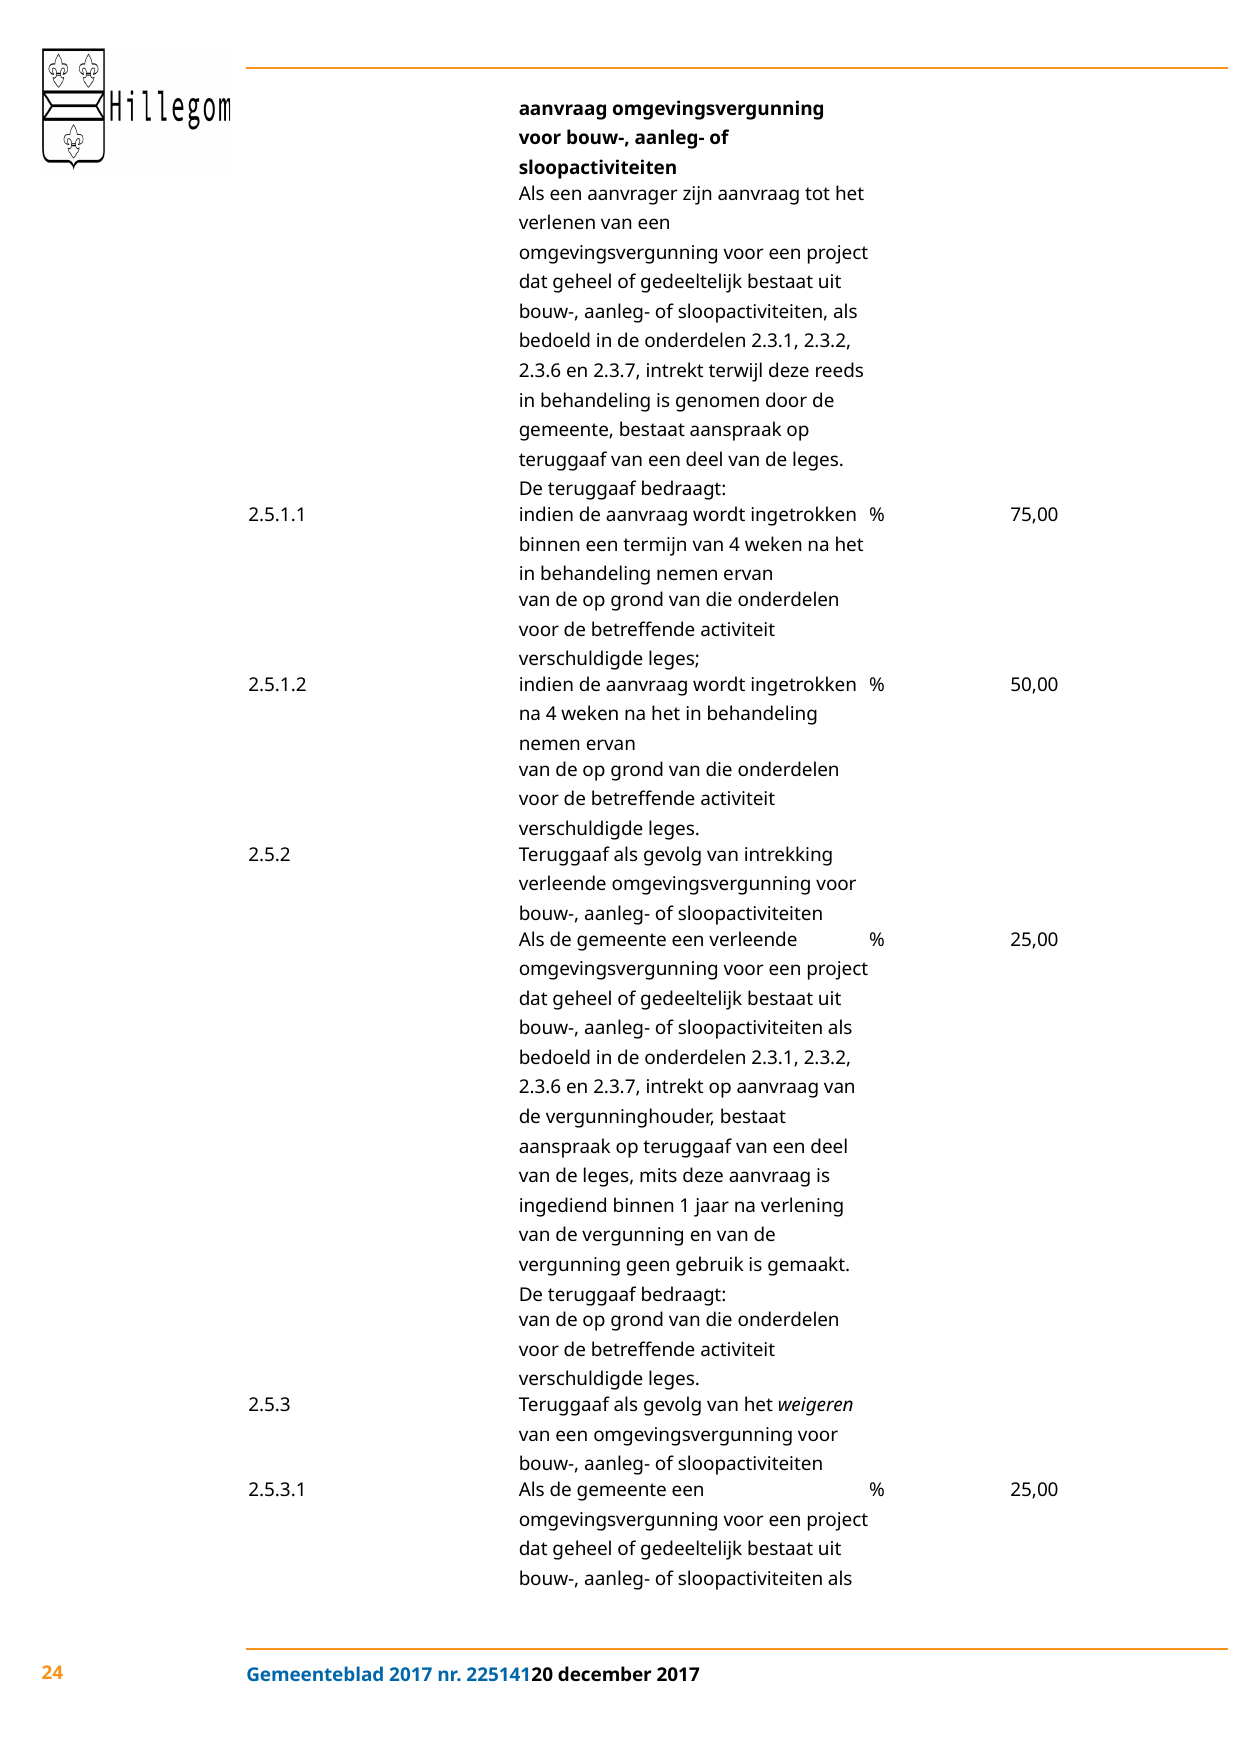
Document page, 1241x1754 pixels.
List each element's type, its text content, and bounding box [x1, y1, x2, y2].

table_cell [248, 180, 518, 501]
table_cell indien de aanvraag wordt ingetrokken binnen een termijn van 4 weken na het in behandeling nemen ervan [519, 501, 869, 586]
table_cell Als een aanvrager zijn aanvraag tot het verlenen van een omgevingsvergunning voor een project dat geheel of gedeeltelijk bestaat uit bouw-, aanleg- of sloopactiviteiten, als bedoeld in de onderdelen 2.3.1, 2.3.2, 2.3.6 en 2.3.7, intrekt terwijl deze reeds in behandeling is genomen door de gemeente, bestaat aanspraak op teruggaaf van een deel van de leges. De teruggaaf bedraagt: [519, 180, 869, 501]
table_cell Als de gemeente een verleende omgevingsvergunning voor een project dat geheel of gedeeltelijk bestaat uit bouw-, aanleg- of sloopactiviteiten als bedoeld in de onderdelen 2.3.1, 2.3.2, 2.3.6 en 2.3.7, intrekt op aanvraag van de vergunninghouder, bestaat aanspraak op teruggaaf van een deel van de leges, mits deze aanvraag is ingediend binnen 1 jaar na verlening van de vergunning en van de vergunning geen gebruik is gemaakt. De teruggaaf bedraagt: [519, 926, 869, 1306]
table_cell [248, 95, 518, 180]
table_cell [1010, 841, 1152, 926]
table_cell [869, 586, 1010, 671]
table_cell [1010, 756, 1152, 841]
table_cell [869, 841, 1010, 926]
table_cell 2.5.1.2 [248, 671, 518, 756]
table_cell 25,00 [1010, 1476, 1152, 1591]
table_cell [248, 756, 518, 841]
table_cell indien de aanvraag wordt ingetrokken na 4 weken na het in behandeling nemen ervan [519, 671, 869, 756]
table_cell [869, 756, 1010, 841]
table_cell van de op grond van die onderdelen voor de betreffende activiteit verschuldigde leges; [519, 586, 869, 671]
table_cell % [869, 671, 1010, 756]
table_cell van de op grond van die onderdelen voor de betreffende activiteit verschuldigde leges. [519, 1306, 869, 1391]
table_cell 25,00 [1010, 926, 1152, 1306]
table_cell % [869, 1476, 1010, 1591]
table_cell van de op grond van die onderdelen voor de betreffende activiteit verschuldigde leges. [519, 756, 869, 841]
table_cell [1010, 1306, 1152, 1391]
table_cell Teruggaaf als gevolg van het weigeren van een omgevingsvergunning voor bouw-, aanleg- of sloopactiviteiten [519, 1391, 869, 1476]
table_cell 2.5.2 [248, 841, 518, 926]
table_cell % [869, 926, 1010, 1306]
table_cell [869, 1391, 1010, 1476]
table_cell % [869, 501, 1010, 586]
table_cell aanvraag omgevingsvergunning voor bouw-, aanleg- of sloopactiviteiten [519, 95, 869, 180]
table_cell [869, 1306, 1010, 1391]
picture [41, 47, 231, 172]
table_cell Als de gemeente een omgevingsvergunning voor een project dat geheel of gedeeltelijk bestaat uit bouw-, aanleg- of sloopactiviteiten als [519, 1476, 869, 1591]
table_cell [869, 180, 1010, 501]
table_cell [1010, 95, 1152, 180]
table_cell [869, 95, 1010, 180]
table_cell 2.5.1.1 [248, 501, 518, 586]
table_cell [1010, 180, 1152, 501]
table_cell [1010, 1391, 1152, 1476]
table_cell [248, 1306, 518, 1391]
table_cell Teruggaaf als gevolg van intrekking verleende omgevingsvergunning voor bouw-, aanleg- of sloopactiviteiten [519, 841, 869, 926]
table_cell 2.5.3 [248, 1391, 518, 1476]
table_cell [248, 926, 518, 1306]
table_cell 50,00 [1010, 671, 1152, 756]
table_cell 75,00 [1010, 501, 1152, 586]
table_cell [248, 586, 518, 671]
table_cell 2.5.3.1 [248, 1476, 518, 1591]
table_cell [1010, 586, 1152, 671]
